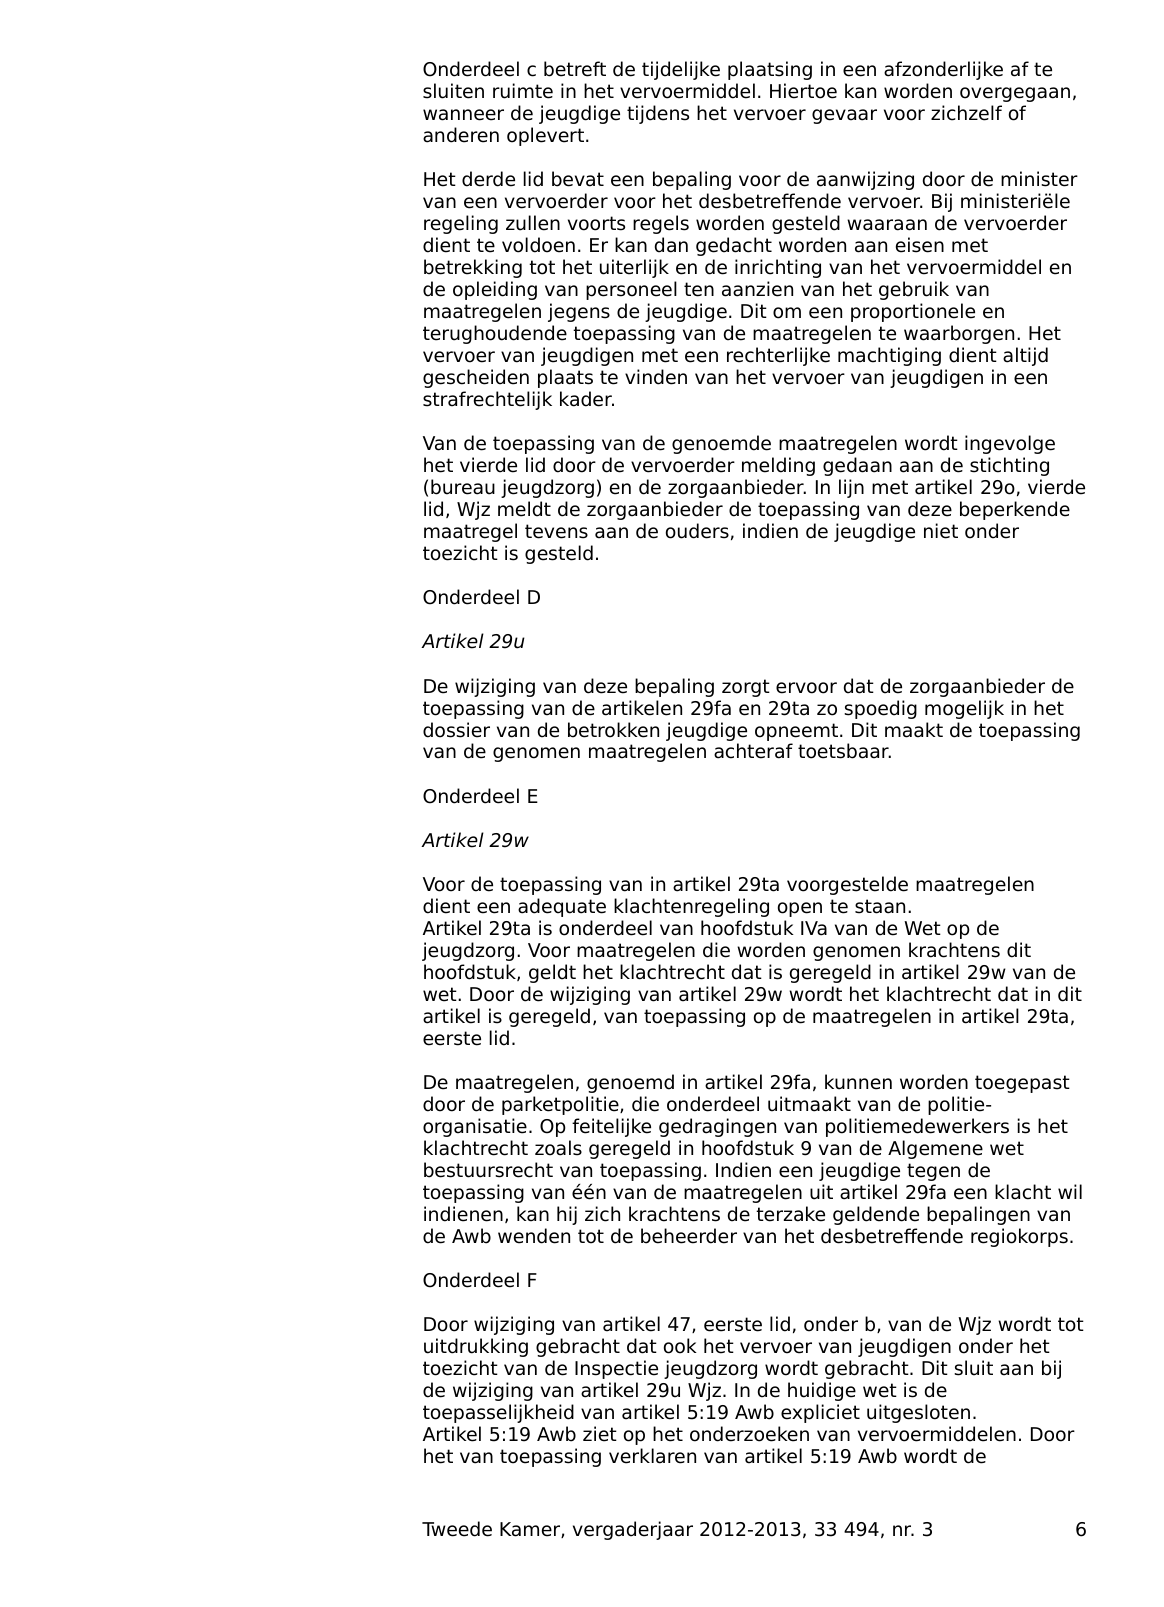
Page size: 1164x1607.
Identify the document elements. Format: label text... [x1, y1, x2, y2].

subtitle Artikel 29w [422, 830, 1087, 852]
subtitle Onderdeel F [422, 1270, 1087, 1292]
text Voor de toepassing van in artikel 29ta voorgestelde maatregelen dient een adequate klachtenregeling open te staan. [422, 874, 1087, 918]
text Van de toepassing van de genoemde maatregelen wordt ingevolge het vierde lid door de vervoerder melding gedaan aan de stichting (bureau jeugdzorg) en de zorgaanbieder. In lijn met artikel 29o, vierde lid, Wjz meldt de zorgaanbieder de toepassing van deze beperkende maatregel tevens aan de ouders, indien de jeugdige niet onder toezicht is gesteld. [422, 433, 1087, 565]
text Artikel 29ta is onderdeel van hoofdstuk IVa van de Wet op de jeugdzorg. Voor maatregelen die worden genomen krachtens dit hoofdstuk, geldt het klachtrecht dat is geregeld in artikel 29w van de wet. Door de wijziging van artikel 29w wordt het klachtrecht dat in dit artikel is geregeld, van toepassing op de maatregelen in artikel 29ta, eerste lid. [422, 918, 1087, 1050]
subtitle Onderdeel D [422, 587, 1087, 609]
text Het derde lid bevat een bepaling voor de aanwijzing door de minister van een vervoerder voor het desbetreffende vervoer. Bij ministeriële regeling zullen voorts regels worden gesteld waaraan de vervoerder dient te voldoen. Er kan dan gedacht worden aan eisen met betrekking tot het uiterlijk en de inrichting van het vervoermiddel en de opleiding van personeel ten aanzien van het gebruik van maatregelen jegens de jeugdige. Dit om een proportionele en terughoudende toepassing van de maatregelen te waarborgen. Het vervoer van jeugdigen met een rechterlijke machtiging dient altijd gescheiden plaats te vinden van het vervoer van jeugdigen in een strafrechtelijk kader. [422, 169, 1087, 411]
text De wijziging van deze bepaling zorgt ervoor dat de zorgaanbieder de toepassing van de artikelen 29fa en 29ta zo spoedig mogelijk in het dossier van de betrokken jeugdige opneemt. Dit maakt de toepassing van de genomen maatregelen achteraf toetsbaar. [422, 676, 1087, 763]
subtitle Onderdeel E [422, 786, 1087, 808]
text Door wijziging van artikel 47, eerste lid, onder b, van de Wjz wordt tot uitdrukking gebracht dat ook het vervoer van jeugdigen onder het toezicht van de Inspectie jeugdzorg wordt gebracht. Dit sluit aan bij de wijziging van artikel 29u Wjz. In de huidige wet is de toepasselijkheid van artikel 5:19 Awb expliciet uitgesloten. Artikel 5:19 Awb ziet op het onderzoeken van vervoermiddelen. Door het van toepassing verklaren van artikel 5:19 Awb wordt de [422, 1314, 1087, 1468]
text De maatregelen, genoemd in artikel 29fa, kunnen worden toegepast door de parketpolitie, die onderdeel uitmaakt van de politie-organisatie. Op feitelijke gedragingen van politiemedewerkers is het klachtrecht zoals geregeld in hoofdstuk 9 van de Algemene wet bestuursrecht van toepassing. Indien een jeugdige tegen de toepassing van één van de maatregelen uit artikel 29fa een klacht wil indienen, kan hij zich krachtens de terzake geldende bepalingen van de Awb wenden tot de beheerder van het desbetreffende regiokorps. [422, 1072, 1087, 1248]
text Onderdeel c betreft de tijdelijke plaatsing in een afzonderlijke af te sluiten ruimte in het vervoermiddel. Hiertoe kan worden overgegaan, wanneer de jeugdige tijdens het vervoer gevaar voor zichzelf of anderen oplevert. [422, 59, 1087, 147]
subtitle Artikel 29u [422, 631, 1087, 653]
